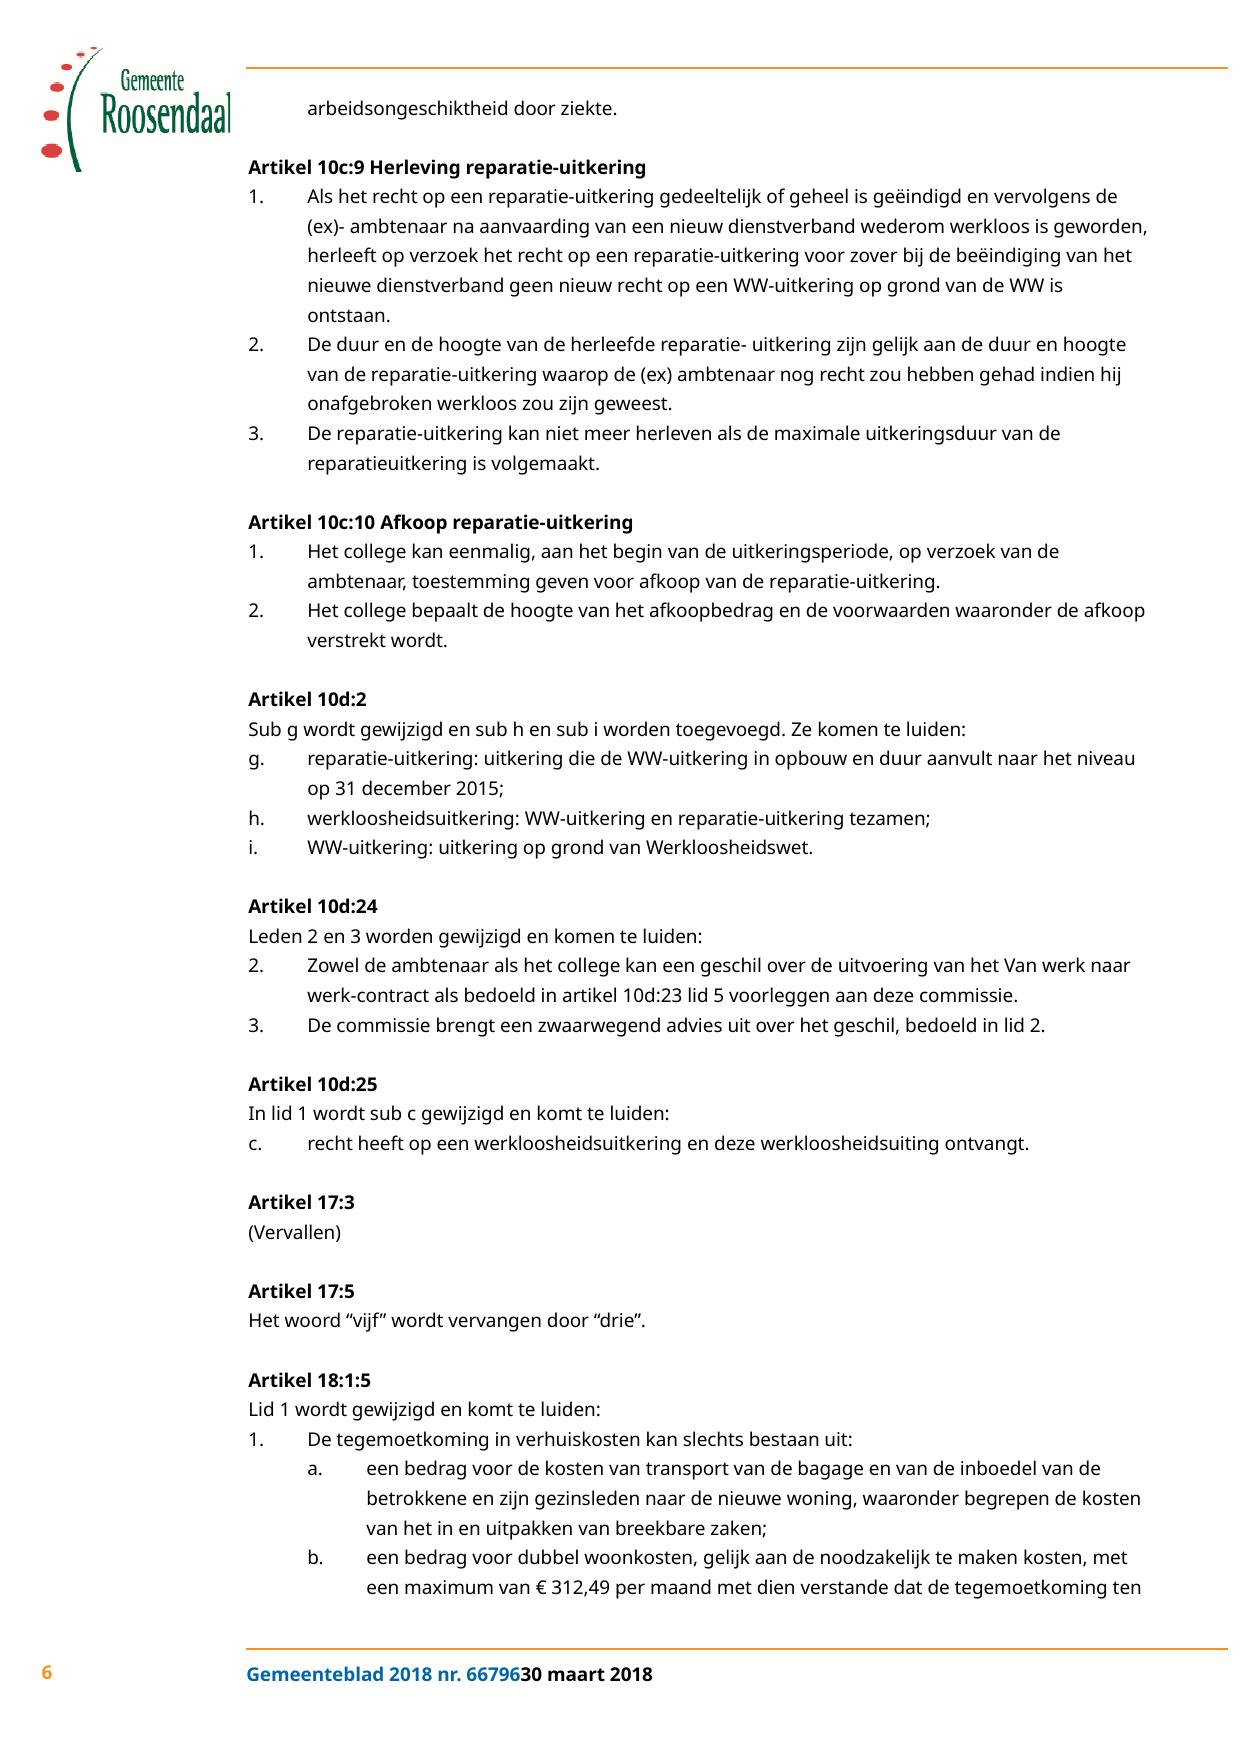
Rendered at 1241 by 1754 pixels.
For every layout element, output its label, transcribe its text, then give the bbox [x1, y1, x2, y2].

text Sub g wordt gewijzigd en sub h en sub i worden toegevoegd. Ze komen te luiden: [248, 716, 1152, 742]
list Het college kan eenmalig, aan het begin van de uitkeringsperiode, op verzoek van de ambtenaar, toestemming geven voor afkoop van de reparatie-uitkering. [248, 538, 1152, 594]
list een bedrag voor de kosten van transport van de bagage en van de inboedel van de betrokkene en zijn gezinsleden naar de nieuwe woning, waaronder begrepen de kosten van het in en uitpakken van breekbare zaken; [307, 1456, 1152, 1541]
list Zowel de ambtenaar als het college kan een geschil over de uitvoering van het Van werk naar werk-contract als bedoeld in artikel 10d:23 lid 5 voorleggen aan deze commissie. [248, 953, 1152, 1008]
list Als het recht op een reparatie-uitkering gedeeltelijk of geheel is geëindigd en vervolgens de (ex)- ambtenaar na aanvaarding van een nieuw dienstverband wederom werkloos is geworden, herleeft op verzoek het recht op een reparatie-uitkering voor zover bij de beëindiging van het nieuwe dienstverband geen nieuw recht op een WW-uitkering op grond van de WW is ontstaan. [248, 183, 1152, 328]
text Artikel 17:3 [248, 1189, 1152, 1215]
text Het woord “vijf” wordt vervangen door “drie”. [248, 1308, 1152, 1333]
list Het college bepaalt de hoogte van het afkoopbedrag en de voorwaarden waaronder de afkoop verstrekt wordt. [248, 598, 1152, 653]
picture [41, 47, 231, 172]
text (Vervallen) [248, 1219, 1152, 1245]
text Lid 1 wordt gewijzigd en komt te luiden: [248, 1396, 1152, 1422]
text Artikel 10d:24 [248, 893, 1152, 919]
list De commissie brengt een zwaarwegend advies uit over het geschil, bedoeld in lid 2. [248, 1012, 1152, 1038]
text Artikel 10d:25 [248, 1071, 1152, 1097]
text In lid 1 wordt sub c gewijzigd en komt te luiden: [248, 1101, 1152, 1126]
list werkloosheidsuitkering: WW-uitkering en reparatie-uitkering tezamen; [248, 805, 1152, 831]
list WW-uitkering: uitkering op grond van Werkloosheidswet. [248, 834, 1152, 860]
text Artikel 10d:2 [248, 686, 1152, 712]
text Artikel 10c:10 Afkoop reparatie-uitkering [248, 509, 1152, 535]
text Artikel 10c:9 Herleving reparatie-uitkering [248, 154, 1152, 180]
list De reparatie-uitkering kan niet meer herleven als de maximale uitkeringsduur van de reparatieuitkering is volgemaakt. [248, 420, 1152, 476]
list een bedrag voor dubbel woonkosten, gelijk aan de noodzakelijk te maken kosten, met een maximum van € 312,49 per maand met dien verstande dat de tegemoetkoming ten [307, 1544, 1152, 1600]
text Leden 2 en 3 worden gewijzigd en komen te luiden: [248, 923, 1152, 949]
list arbeidsongeschiktheid door ziekte. [248, 95, 1152, 121]
list recht heeft op een werkloosheidsuitkering en deze werkloosheidsuiting ontvangt. [248, 1130, 1152, 1156]
list De duur en de hoogte van de herleefde reparatie- uitkering zijn gelijk aan de duur en hoogte van de reparatie-uitkering waarop de (ex) ambtenaar nog recht zou hebben gehad indien hij onafgebroken werkloos zou zijn geweest. [248, 331, 1152, 416]
text Artikel 17:5 [248, 1278, 1152, 1304]
list reparatie-uitkering: uitkering die de WW-uitkering in opbouw en duur aanvult naar het niveau op 31 december 2015; [248, 746, 1152, 801]
text Artikel 18:1:5 [248, 1367, 1152, 1393]
list De tegemoetkoming in verhuiskosten kan slechts bestaan uit: [248, 1426, 1152, 1452]
